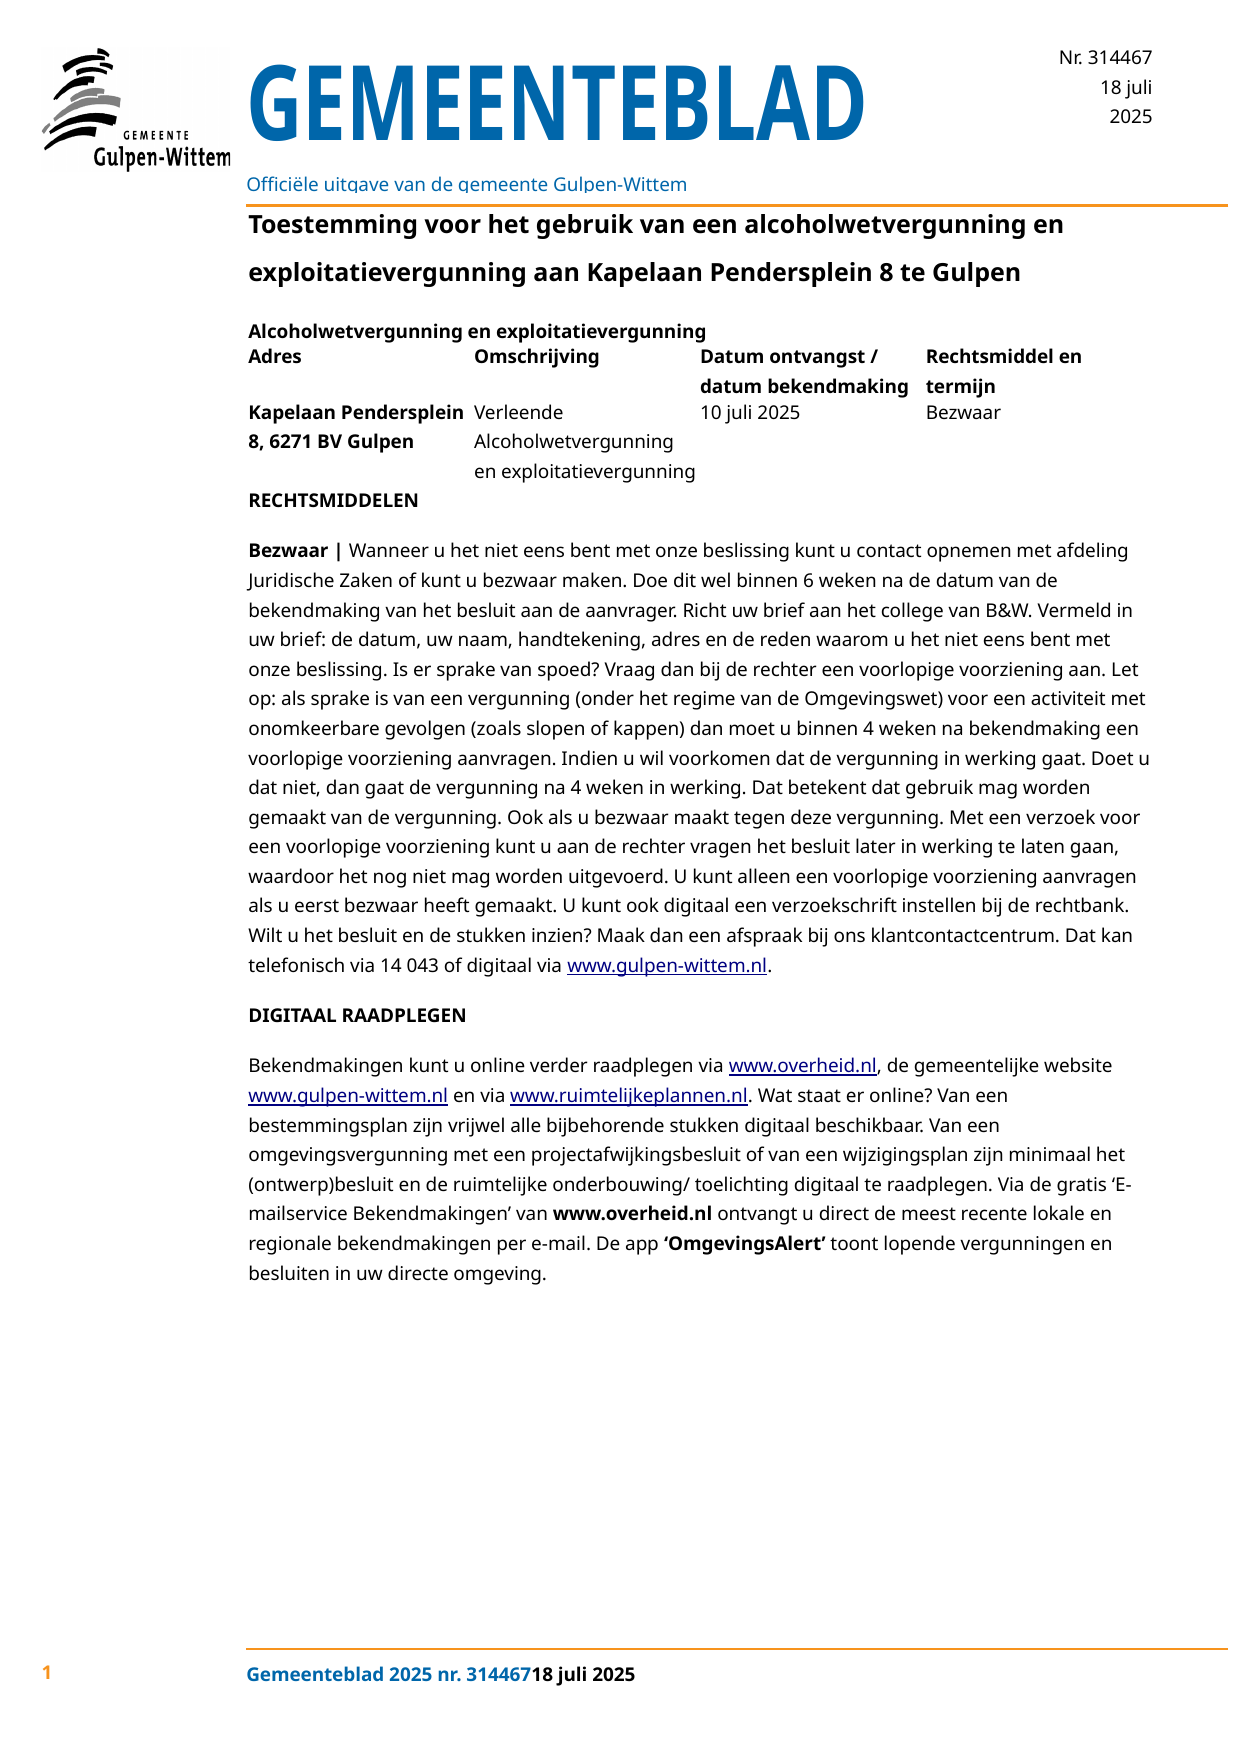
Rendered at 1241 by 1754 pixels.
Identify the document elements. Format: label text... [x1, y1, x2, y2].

table_cell Verleende Alcoholwetvergunning en exploitatievergunning [474, 399, 700, 484]
table_cell Kapelaan Pendersplein 8, 6271 BV Gulpen [248, 399, 474, 484]
text RECHTSMIDDELEN [248, 487, 1152, 513]
table_cell Bezwaar [926, 399, 1152, 484]
text Bezwaar | Wanneer u het niet eens bent met onze beslissing kunt u contact opnemen met afdeling Juridische Zaken of kunt u bezwaar maken. Doe dit wel binnen 6 weken na de datum van de bekendmaking van het besluit aan de aanvrager. Richt uw brief aan het college van B&W. Vermeld in uw brief: de datum, uw naam, handtekening, adres en de reden waarom u het niet eens bent met onze beslissing. Is er sprake van spoed? Vraag dan bij de rechter een voorlopige voorziening aan. Let op: als sprake is van een vergunning (onder het regime van de Omgevingswet) voor een activiteit met onomkeerbare gevolgen (zoals slopen of kappen) dan moet u binnen 4 weken na bekendmaking een voorlopige voorziening aanvragen. Indien u wil voorkomen dat de vergunning in werking gaat. Doet u dat niet, dan gaat de vergunning na 4 weken in werking. Dat betekent dat gebruik mag worden gemaakt van de vergunning. Ook als u bezwaar maakt tegen deze vergunning. Met een verzoek voor een voorlopige voorziening kunt u aan de rechter vragen het besluit later in werking te laten gaan, waardoor het nog niet mag worden uitgevoerd. U kunt alleen een voorlopige voorziening aanvragen als u eerst bezwaar heeft gemaakt. U kunt ook digitaal een verzoekschrift instellen bij de rechtbank. Wilt u het besluit en de stukken inzien? Maak dan een afspraak bij ons klantcontactcentrum. Dat kan telefonisch via 14 043 of digitaal via www.gulpen-wittem.nl. [248, 538, 1152, 977]
table_cell Adres [248, 344, 474, 399]
table_cell 10 juli 2025 [700, 399, 926, 484]
text Toestemming voor het gebruik van een alcoholwetvergunning en exploitatievergunning aan Kapelaan Pendersplein 8 te Gulpen [248, 207, 1152, 288]
text Bekendmakingen kunt u online verder raadplegen via www.overheid.nl, de gemeentelijke website www.gulpen-wittem.nl en via www.ruimtelijkeplannen.nl. Wat staat er online? Van een bestemmingsplan zijn vrijwel alle bijbehorende stukken digitaal beschikbaar. Van een omgevingsvergunning met een projectafwijkingsbesluit of van een wijzigingsplan zijn minimaal het (ontwerp)besluit en de ruimtelijke onderbouwing/ toelichting digitaal te raadplegen. Via de gratis ‘E-mailservice Bekendmakingen’ van www.overheid.nl ontvangt u direct de meest recente lokale en regionale bekendmakingen per e-mail. De app ‘OmgevingsAlert’ toont lopende vergunningen en besluiten in uw directe omgeving. [248, 1053, 1152, 1285]
table_cell Datum ontvangst / datum bekendmaking [700, 344, 926, 399]
picture [41, 47, 231, 172]
table_cell Omschrijving [474, 344, 700, 399]
table_cell Rechtsmiddel en termijn [926, 344, 1152, 399]
text DIGITAAL RAADPLEGEN [248, 1002, 1152, 1028]
table_header Alcoholwetvergunning en exploitatievergunning [248, 318, 1152, 344]
